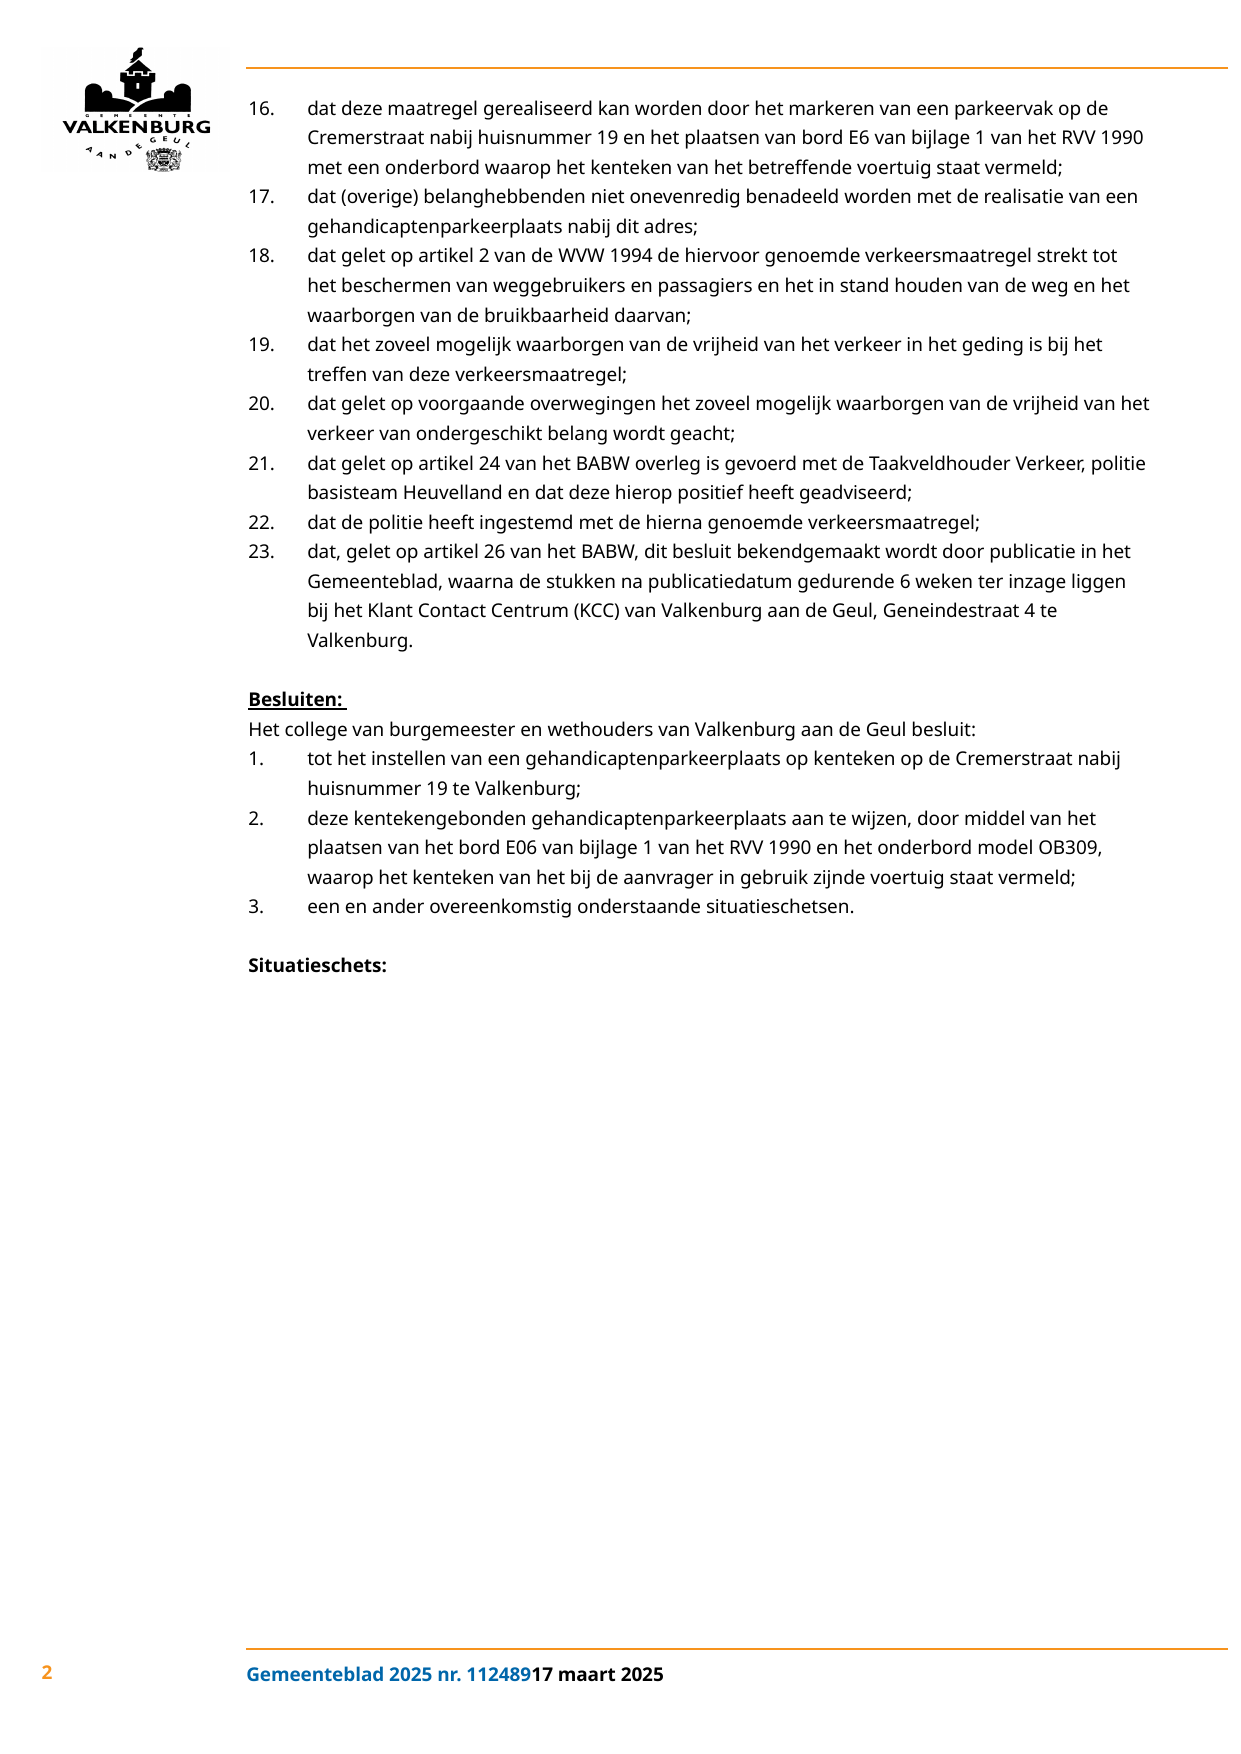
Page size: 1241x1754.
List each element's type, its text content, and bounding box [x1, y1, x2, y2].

list dat gelet op artikel 24 van het BABW overleg is gevoerd met de Taakveldhouder Verkeer, politie basisteam Heuvelland en dat deze hierop positief heeft geadviseerd; [248, 450, 1152, 505]
text Situatieschets: [248, 953, 1152, 978]
text Het college van burgemeester en wethouders van Valkenburg aan de Geul besluit: [248, 716, 1152, 742]
text Besluiten: [248, 686, 1152, 712]
list dat deze maatregel gerealiseerd kan worden door het markeren van een parkeervak op de Cremerstraat nabij huisnummer 19 en het plaatsen van bord E6 van bijlage 1 van het RVV 1990 met een onderbord waarop het kenteken van het betreffende voertuig staat vermeld; [248, 95, 1152, 180]
list dat (overige) belanghebbenden niet onevenredig benadeeld worden met de realisatie van een gehandicaptenparkeerplaats nabij dit adres; [248, 183, 1152, 239]
list een en ander overeenkomstig onderstaande situatieschetsen. [248, 893, 1152, 919]
list deze kentekengebonden gehandicaptenparkeerplaats aan te wijzen, door middel van het plaatsen van het bord E06 van bijlage 1 van het RVV 1990 en het onderbord model OB309, waarop het kenteken van het bij de aanvrager in gebruik zijnde voertuig staat vermeld; [248, 805, 1152, 890]
picture [41, 47, 231, 172]
list tot het instellen van een gehandicaptenparkeerplaats op kenteken op de Cremerstraat nabij huisnummer 19 te Valkenburg; [248, 746, 1152, 801]
list dat de politie heeft ingestemd met de hierna genoemde verkeersmaatregel; [248, 509, 1152, 535]
list dat gelet op artikel 2 van de WVW 1994 de hiervoor genoemde verkeersmaatregel strekt tot het beschermen van weggebruikers en passagiers en het in stand houden van de weg en het waarborgen van de bruikbaarheid daarvan; [248, 243, 1152, 328]
list dat, gelet op artikel 26 van het BABW, dit besluit bekendgemaakt wordt door publicatie in het Gemeenteblad, waarna de stukken na publicatiedatum gedurende 6 weken ter inzage liggen bij het Klant Contact Centrum (KCC) van Valkenburg aan de Geul, Geneindestraat 4 te Valkenburg. [248, 538, 1152, 653]
list dat het zoveel mogelijk waarborgen van de vrijheid van het verkeer in het geding is bij het treffen van deze verkeersmaatregel; [248, 331, 1152, 387]
list dat gelet op voorgaande overwegingen het zoveel mogelijk waarborgen van de vrijheid van het verkeer van ondergeschikt belang wordt geacht; [248, 391, 1152, 446]
